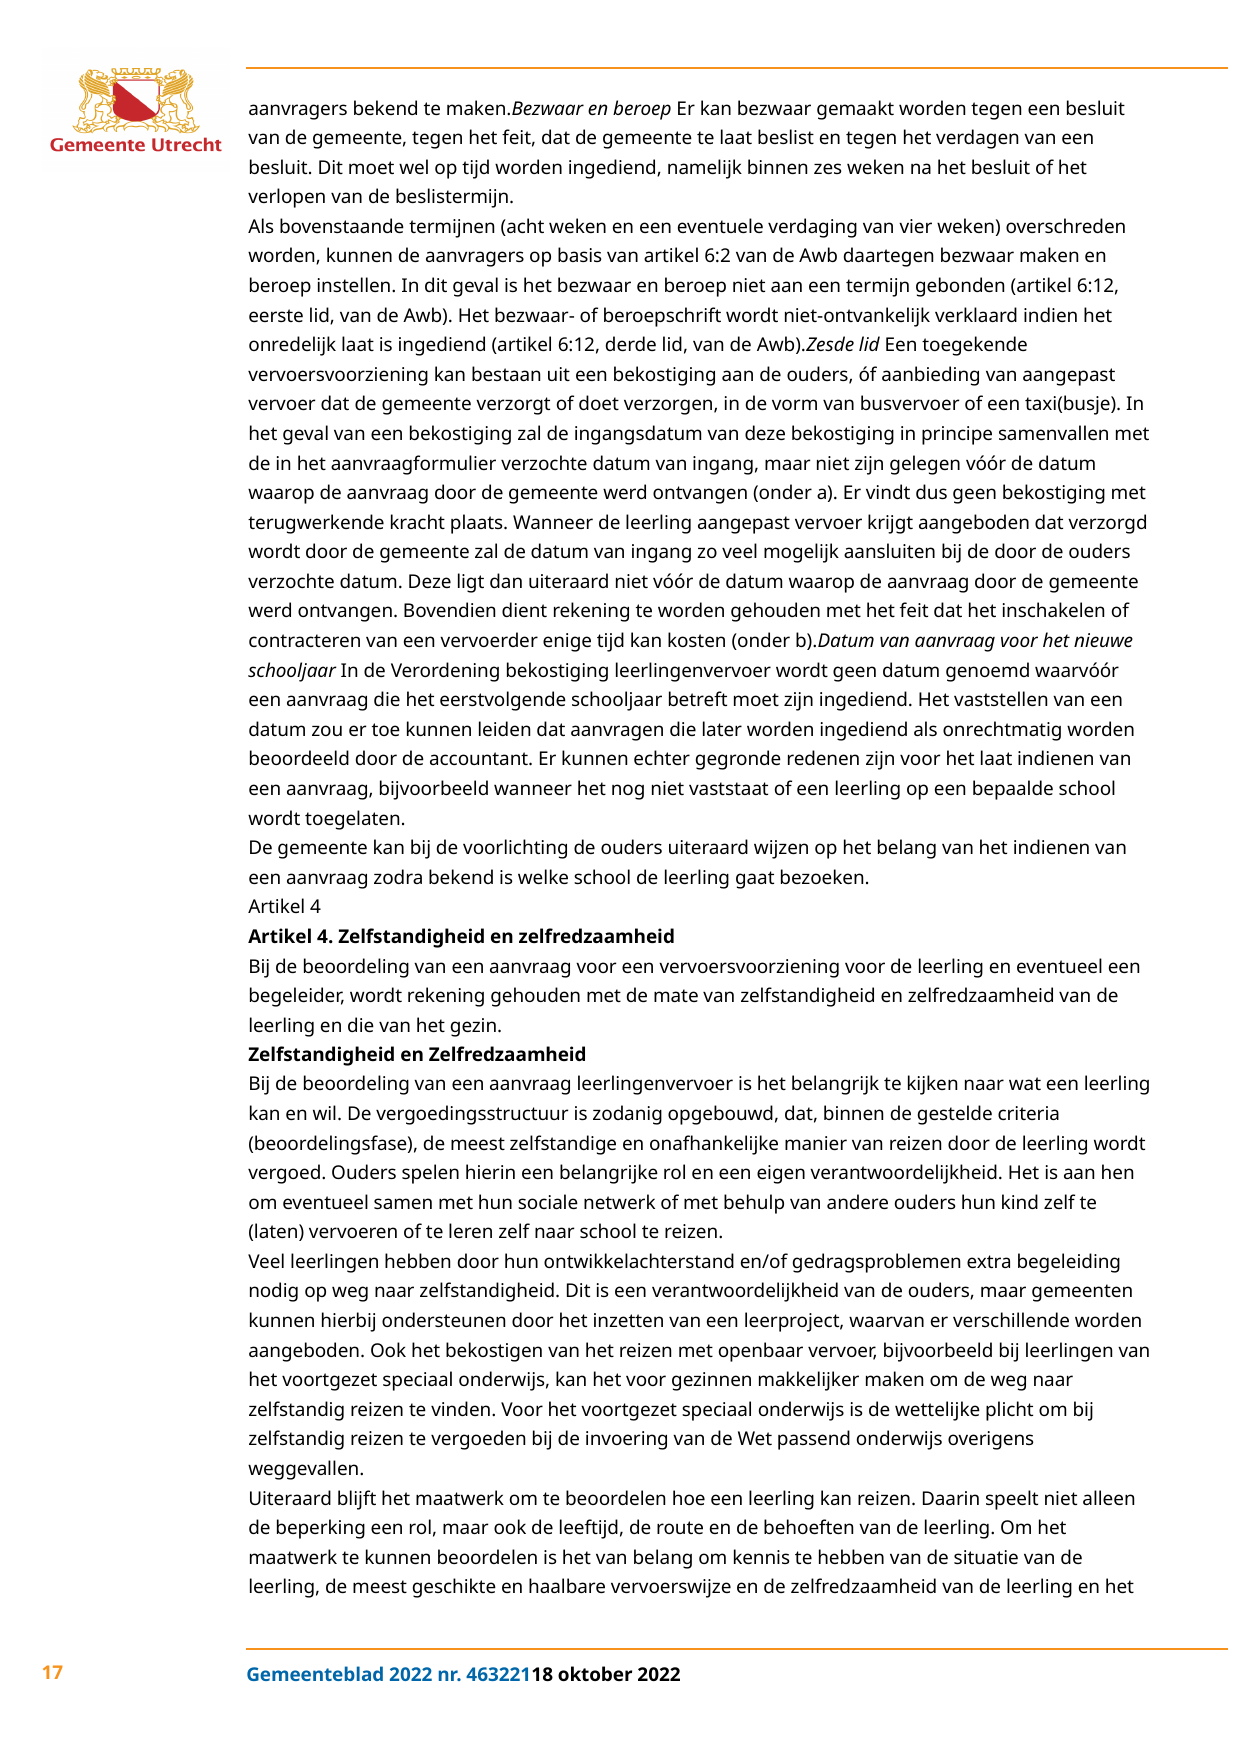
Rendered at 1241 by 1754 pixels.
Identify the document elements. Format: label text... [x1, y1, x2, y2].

text Bij de beoordeling van een aanvraag leerlingenvervoer is het belangrijk te kijken naar wat een leerling kan en wil. De vergoedingsstructuur is zodanig opgebouwd, dat, binnen de gestelde criteria (beoordelingsfase), de meest zelfstandige en onafhankelijke manier van reizen door de leerling wordt vergoed. Ouders spelen hierin een belangrijke rol en een eigen verantwoordelijkheid. Het is aan hen om eventueel samen met hun sociale netwerk of met behulp van andere ouders hun kind zelf te (laten) vervoeren of te leren zelf naar school te reizen. [248, 1071, 1152, 1244]
text Als bovenstaande termijnen (acht weken en een eventuele verdaging van vier weken) overschreden worden, kunnen de aanvragers op basis van artikel 6:2 van de Awb daartegen bezwaar maken en beroep instellen. In dit geval is het bezwaar en beroep niet aan een termijn gebonden (artikel 6:12, eerste lid, van de Awb). Het bezwaar- of beroepschrift wordt niet-ontvankelijk verklaard indien het onredelijk laat is ingediend (artikel 6:12, derde lid, van de Awb).Zesde lid Een toegekende vervoersvoorziening kan bestaan uit een bekostiging aan de ouders, óf aanbieding van aangepast vervoer dat de gemeente verzorgt of doet verzorgen, in de vorm van busvervoer of een taxi(busje). In het geval van een bekostiging zal de ingangsdatum van deze bekostiging in principe samenvallen met de in het aanvraagformulier verzochte datum van ingang, maar niet zijn gelegen vóór de datum waarop de aanvraag door de gemeente werd ontvangen (onder a). Er vindt dus geen bekostiging met terugwerkende kracht plaats. Wanneer de leerling aangepast vervoer krijgt aangeboden dat verzorgd wordt door de gemeente zal de datum van ingang zo veel mogelijk aansluiten bij de door de ouders verzochte datum. Deze ligt dan uiteraard niet vóór de datum waarop de aanvraag door de gemeente werd ontvangen. Bovendien dient rekening te worden gehouden met het feit dat het inschakelen of contracteren van een vervoerder enige tijd kan kosten (onder b).Datum van aanvraag voor het nieuwe schooljaar In de Verordening bekostiging leerlingenvervoer wordt geen datum genoemd waarvóór een aanvraag die het eerstvolgende schooljaar betreft moet zijn ingediend. Het vaststellen van een datum zou er toe kunnen leiden dat aanvragen die later worden ingediend als onrechtmatig worden beoordeeld door de accountant. Er kunnen echter gegronde redenen zijn voor het laat indienen van een aanvraag, bijvoorbeeld wanneer het nog niet vaststaat of een leerling op een bepaalde school wordt toegelaten. [248, 213, 1152, 831]
text Veel leerlingen hebben door hun ontwikkelachterstand en/of gedragsproblemen extra begeleiding nodig op weg naar zelfstandigheid. Dit is een verantwoordelijkheid van de ouders, maar gemeenten kunnen hierbij ondersteunen door het inzetten van een leerproject, waarvan er verschillende worden aangeboden. Ook het bekostigen van het reizen met openbaar vervoer, bijvoorbeeld bij leerlingen van het voortgezet speciaal onderwijs, kan het voor gezinnen makkelijker maken om de weg naar zelfstandig reizen te vinden. Voor het voortgezet speciaal onderwijs is de wettelijke plicht om bij zelfstandig reizen te vergoeden bij de invoering van de Wet passend onderwijs overigens weggevallen. [248, 1248, 1152, 1481]
text aanvragers bekend te maken.Bezwaar en beroep Er kan bezwaar gemaakt worden tegen een besluit van de gemeente, tegen het feit, dat de gemeente te laat beslist en tegen het verdagen van een besluit. Dit moet wel op tijd worden ingediend, namelijk binnen zes weken na het besluit of het verlopen van de beslistermijn. [248, 95, 1152, 209]
text De gemeente kan bij de voorlichting de ouders uiteraard wijzen op het belang van het indienen van een aanvraag zodra bekend is welke school de leerling gaat bezoeken. [248, 834, 1152, 890]
text Zelfstandigheid en Zelfredzaamheid [248, 1041, 1152, 1067]
picture [41, 47, 231, 172]
text Uiteraard blijft het maatwerk om te beoordelen hoe een leerling kan reizen. Daarin speelt niet alleen de beperking een rol, maar ook de leeftijd, de route en de behoeften van de leerling. Om het maatwerk te kunnen beoordelen is het van belang om kennis te hebben van de situatie van de leerling, de meest geschikte en haalbare vervoerswijze en de zelfredzaamheid van de leerling en het [248, 1485, 1152, 1599]
table_header Artikel 4. Zelfstandigheid en zelfredzaamheid Bij de beoordeling van een aanvraag voor een vervoersvoorziening voor de leerling en eventueel een begeleider, wordt rekening gehouden met de mate van zelfstandigheid en zelfredzaamheid van de leerling en die van het gezin. [248, 923, 1152, 1038]
text Artikel 4 [248, 893, 1152, 919]
